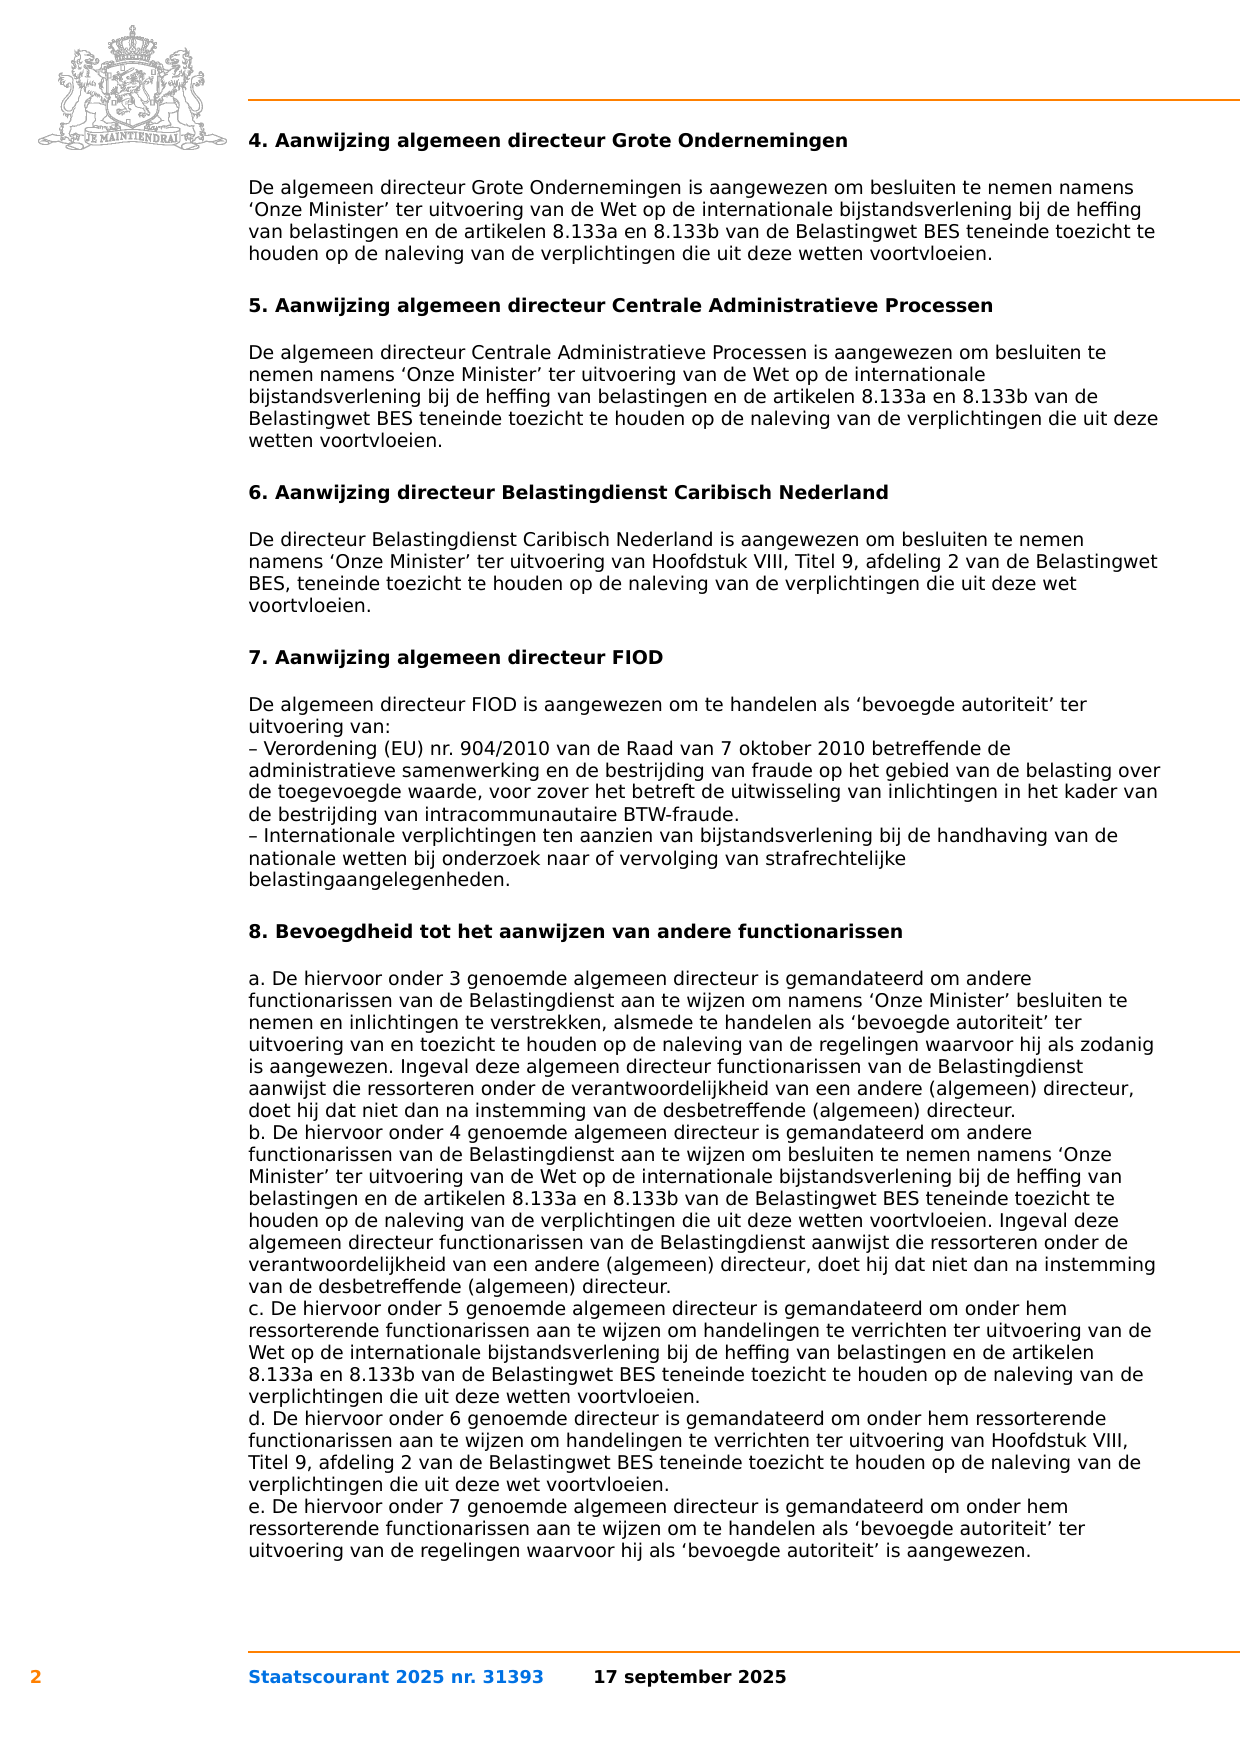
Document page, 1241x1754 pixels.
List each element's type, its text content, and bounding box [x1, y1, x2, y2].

subtitle 5. Aanwijzing algemeen directeur Centrale Administratieve Processen [248, 295, 1163, 317]
text e. De hiervoor onder 7 genoemde algemeen directeur is gemandateerd om onder hem ressorterende functionarissen aan te wijzen om te handelen als ‘bevoegde autoriteit’ ter uitvoering van de regelingen waarvoor hij als ‘bevoegde autoriteit’ is aangewezen. [248, 1496, 1163, 1562]
text b. De hiervoor onder 4 genoemde algemeen directeur is gemandateerd om andere functionarissen van de Belastingdienst aan te wijzen om besluiten te nemen namens ‘Onze Minister’ ter uitvoering van de Wet op de internationale bijstandsverlening bij de heffing van belastingen en de artikelen 8.133a en 8.133b van de Belastingwet BES teneinde toezicht te houden op de naleving van de verplichtingen die uit deze wetten voortvloeien. Ingeval deze algemeen directeur functionarissen van de Belastingdienst aanwijst die ressorteren onder de verantwoordelijkheid van een andere (algemeen) directeur, doet hij dat niet dan na instemming van de desbetreffende (algemeen) directeur. [248, 1122, 1163, 1298]
subtitle 7. Aanwijzing algemeen directeur FIOD [248, 647, 1163, 668]
text De algemeen directeur FIOD is aangewezen om te handelen als ‘bevoegde autoriteit’ ter uitvoering van: [248, 693, 1163, 737]
text De algemeen directeur Grote Ondernemingen is aangewezen om besluiten te nemen namens ‘Onze Minister’ ter uitvoering van de Wet op de internationale bijstandsverlening bij de heffing van belastingen en de artikelen 8.133a en 8.133b van de Belastingwet BES teneinde toezicht te houden op de naleving van de verplichtingen die uit deze wetten voortvloeien. [248, 177, 1163, 265]
subtitle 6. Aanwijzing directeur Belastingdienst Caribisch Nederland [248, 482, 1163, 504]
picture [38, 25, 227, 150]
text c. De hiervoor onder 5 genoemde algemeen directeur is gemandateerd om onder hem ressorterende functionarissen aan te wijzen om handelingen te verrichten ter uitvoering van de Wet op de internationale bijstandsverlening bij de heffing van belastingen en de artikelen 8.133a en 8.133b van de Belastingwet BES teneinde toezicht te houden op de naleving van de verplichtingen die uit deze wetten voortvloeien. [248, 1298, 1163, 1408]
text a. De hiervoor onder 3 genoemde algemeen directeur is gemandateerd om andere functionarissen van de Belastingdienst aan te wijzen om namens ‘Onze Minister’ besluiten te nemen en inlichtingen te verstrekken, alsmede te handelen als ‘bevoegde autoriteit’ ter uitvoering van en toezicht te houden op de naleving van de regelingen waarvoor hij als zodanig is aangewezen. Ingeval deze algemeen directeur functionarissen van de Belastingdienst aanwijst die ressorteren onder de verantwoordelijkheid van een andere (algemeen) directeur, doet hij dat niet dan na instemming van de desbetreffende (algemeen) directeur. [248, 968, 1163, 1122]
text d. De hiervoor onder 6 genoemde directeur is gemandateerd om onder hem ressorterende functionarissen aan te wijzen om handelingen te verrichten ter uitvoering van Hoofdstuk VIII, Titel 9, afdeling 2 van de Belastingwet BES teneinde toezicht te houden op de naleving van de verplichtingen die uit deze wet voortvloeien. [248, 1408, 1163, 1496]
text De directeur Belastingdienst Caribisch Nederland is aangewezen om besluiten te nemen namens ‘Onze Minister’ ter uitvoering van Hoofdstuk VIII, Titel 9, afdeling 2 van de Belastingwet BES, teneinde toezicht te houden op de naleving van de verplichtingen die uit deze wet voortvloeien. [248, 529, 1163, 617]
text De algemeen directeur Centrale Administratieve Processen is aangewezen om besluiten te nemen namens ‘Onze Minister’ ter uitvoering van de Wet op de internationale bijstandsverlening bij de heffing van belastingen en de artikelen 8.133a en 8.133b van de Belastingwet BES teneinde toezicht te houden op de naleving van de verplichtingen die uit deze wetten voortvloeien. [248, 342, 1163, 452]
text – Internationale verplichtingen ten aanzien van bijstandsverlening bij de handhaving van de nationale wetten bij onderzoek naar of vervolging van strafrechtelijke belastingaangelegenheden. [248, 825, 1163, 891]
text – Verordening (EU) nr. 904/2010 van de Raad van 7 oktober 2010 betreffende de administratieve samenwerking en de bestrijding van fraude op het gebied van de belasting over de toegevoegde waarde, voor zover het betreft de uitwisseling van inlichtingen in het kader van de bestrijding van intracommunautaire BTW-fraude. [248, 737, 1163, 825]
subtitle 4. Aanwijzing algemeen directeur Grote Ondernemingen [248, 130, 1163, 152]
subtitle 8. Bevoegdheid tot het aanwijzen van andere functionarissen [248, 921, 1163, 943]
